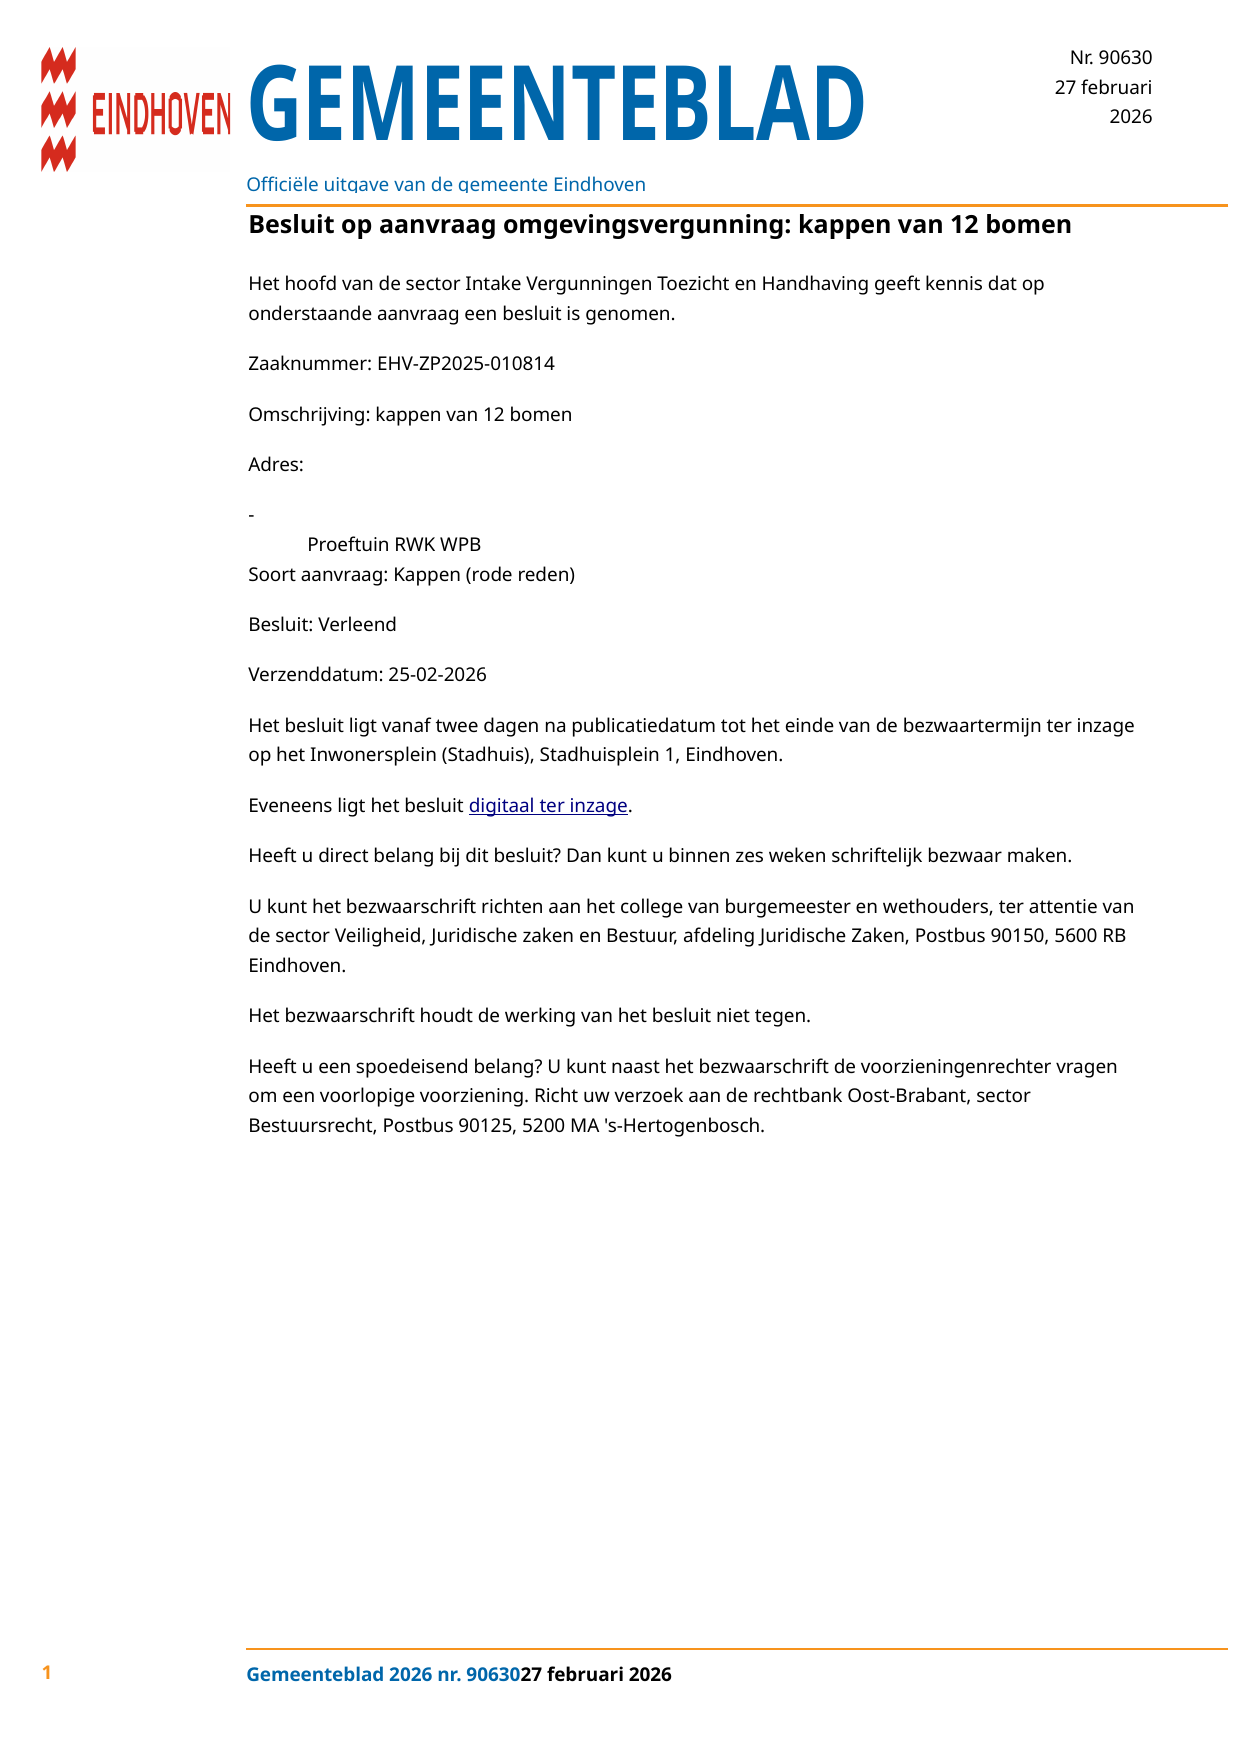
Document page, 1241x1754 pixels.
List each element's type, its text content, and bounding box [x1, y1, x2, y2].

text Besluit: Verleend [248, 611, 1152, 637]
text Soort aanvraag: Kappen (rode reden) [248, 561, 1152, 586]
text Het bezwaarschrift houdt de werking van het besluit niet tegen. [248, 1002, 1152, 1028]
text Verzenddatum: 25-02-2026 [248, 662, 1152, 687]
text Besluit op aanvraag omgevingsvergunning: kappen van 12 bomen [248, 207, 1152, 241]
text Het hoofd van de sector Intake Vergunningen Toezicht en Handhaving geeft kennis dat op onderstaande aanvraag een besluit is genomen. [248, 270, 1152, 326]
text Zaaknummer: EHV-ZP2025-010814 [248, 350, 1152, 376]
text Adres: [248, 451, 1152, 477]
text Het besluit ligt vanaf twee dagen na publicatiedatum tot het einde van de bezwaartermijn ter inzage op het Inwonersplein (Stadhuis), Stadhuisplein 1, Eindhoven. [248, 712, 1152, 767]
text Heeft u direct belang bij dit besluit? Dan kunt u binnen zes weken schriftelijk bezwaar maken. [248, 842, 1152, 868]
picture [41, 47, 231, 172]
text U kunt het bezwaarschrift richten aan het college van burgemeester en wethouders, ter attentie van de sector Veiligheid, Juridische zaken en Bestuur, afdeling Juridische Zaken, Postbus 90150, 5600 RB Eindhoven. [248, 893, 1152, 978]
text Heeft u een spoedeisend belang? U kunt naast het bezwaarschrift de voorzieningenrechter vragen om een voorlopige voorziening. Richt uw verzoek aan de rechtbank Oost-Brabant, sector Bestuursrecht, Postbus 90125, 5200 MA 's-Hertogenbosch. [248, 1053, 1152, 1138]
text Eveneens ligt het besluit digitaal ter inzage. [248, 792, 1152, 818]
text Omschrijving: kappen van 12 bomen [248, 401, 1152, 426]
list Proeftuin RWK WPB [248, 531, 1152, 557]
